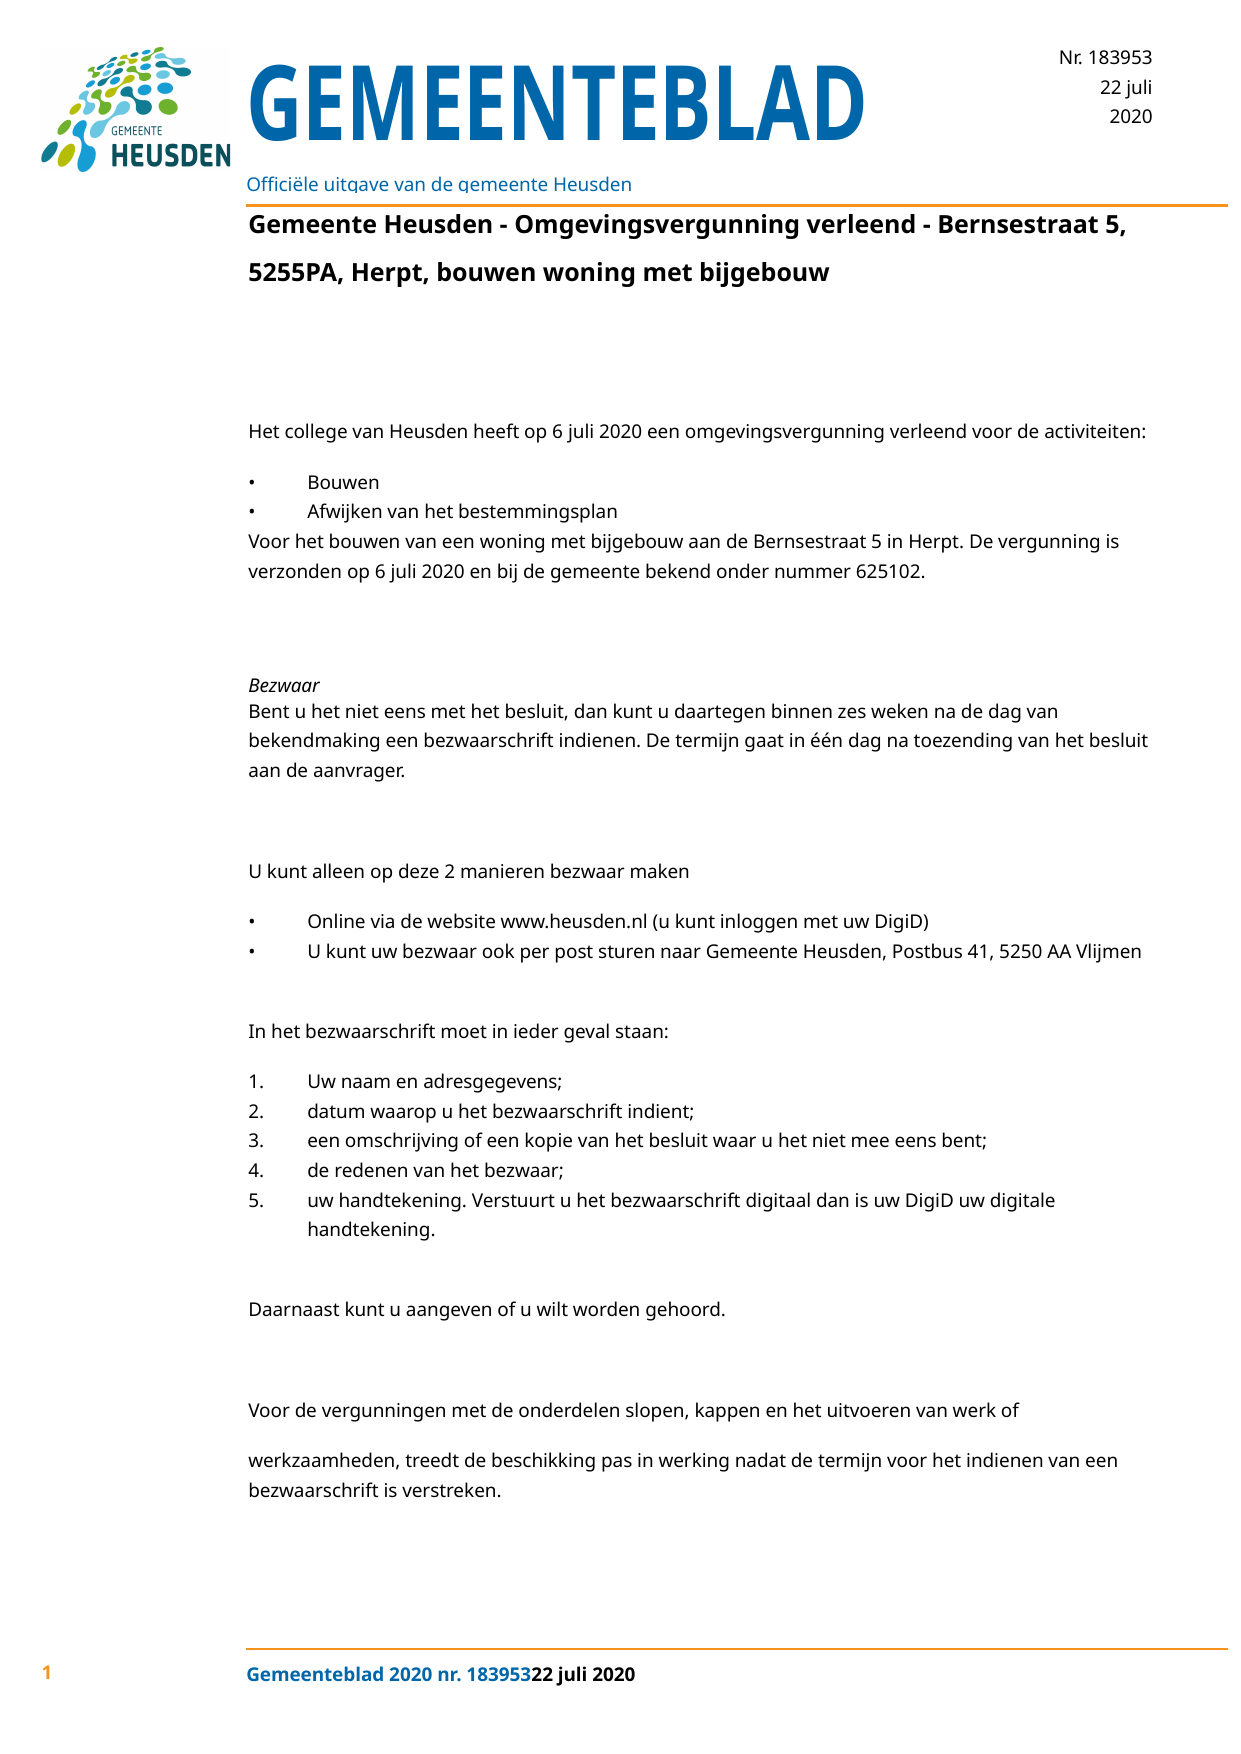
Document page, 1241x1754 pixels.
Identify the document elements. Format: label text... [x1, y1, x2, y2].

text U kunt alleen op deze 2 manieren bezwaar maken [248, 858, 1152, 884]
list Online via de website www.heusden.nl (u kunt inloggen met uw DigiD) [248, 908, 1152, 934]
list Bouwen [248, 469, 1152, 495]
text In het bezwaarschrift moet in ieder geval staan: [248, 1018, 1152, 1044]
text Daarnaast kunt u aangeven of u wilt worden gehoord. [248, 1296, 1152, 1322]
text Het college van Heusden heeft op 6 juli 2020 een omgevingsvergunning verleend voor de activiteiten: [248, 419, 1152, 444]
picture [41, 47, 231, 172]
list U kunt uw bezwaar ook per post sturen naar Gemeente Heusden, Postbus 41, 5250 AA Vlijmen [248, 938, 1152, 964]
list uw handtekening. Verstuurt u het bezwaarschrift digitaal dan is uw DigiD uw digitale handtekening. [248, 1187, 1152, 1242]
list een omschrijving of een kopie van het besluit waar u het niet mee eens bent; [248, 1128, 1152, 1153]
text werkzaamheden, treedt de beschikking pas in werking nadat de termijn voor het indienen van een bezwaarschrift is verstreken. [248, 1448, 1152, 1503]
text Bent u het niet eens met het besluit, dan kunt u daartegen binnen zes weken na de dag van bekendmaking een bezwaarschrift indienen. De termijn gaat in één dag na toezending van het besluit aan de aanvrager. [248, 698, 1152, 783]
list datum waarop u het bezwaarschrift indient; [248, 1098, 1152, 1124]
text Voor de vergunningen met de onderdelen slopen, kappen en het uitvoeren van werk of [248, 1397, 1152, 1423]
text Voor het bouwen van een woning met bijgebouw aan de Bernsestraat 5 in Herpt. De vergunning is verzonden op 6 juli 2020 en bij de gemeente bekend onder nummer 625102. [248, 528, 1152, 584]
text Gemeente Heusden - Omgevingsvergunning verleend - Bernsestraat 5, 5255PA, Herpt, bouwen woning met bijgebouw [248, 207, 1152, 288]
list Uw naam en adresgegevens; [248, 1068, 1152, 1094]
list de redenen van het bezwaar; [248, 1157, 1152, 1183]
list Afwijken van het bestemmingsplan [248, 499, 1152, 524]
text Bezwaar [248, 672, 1152, 698]
